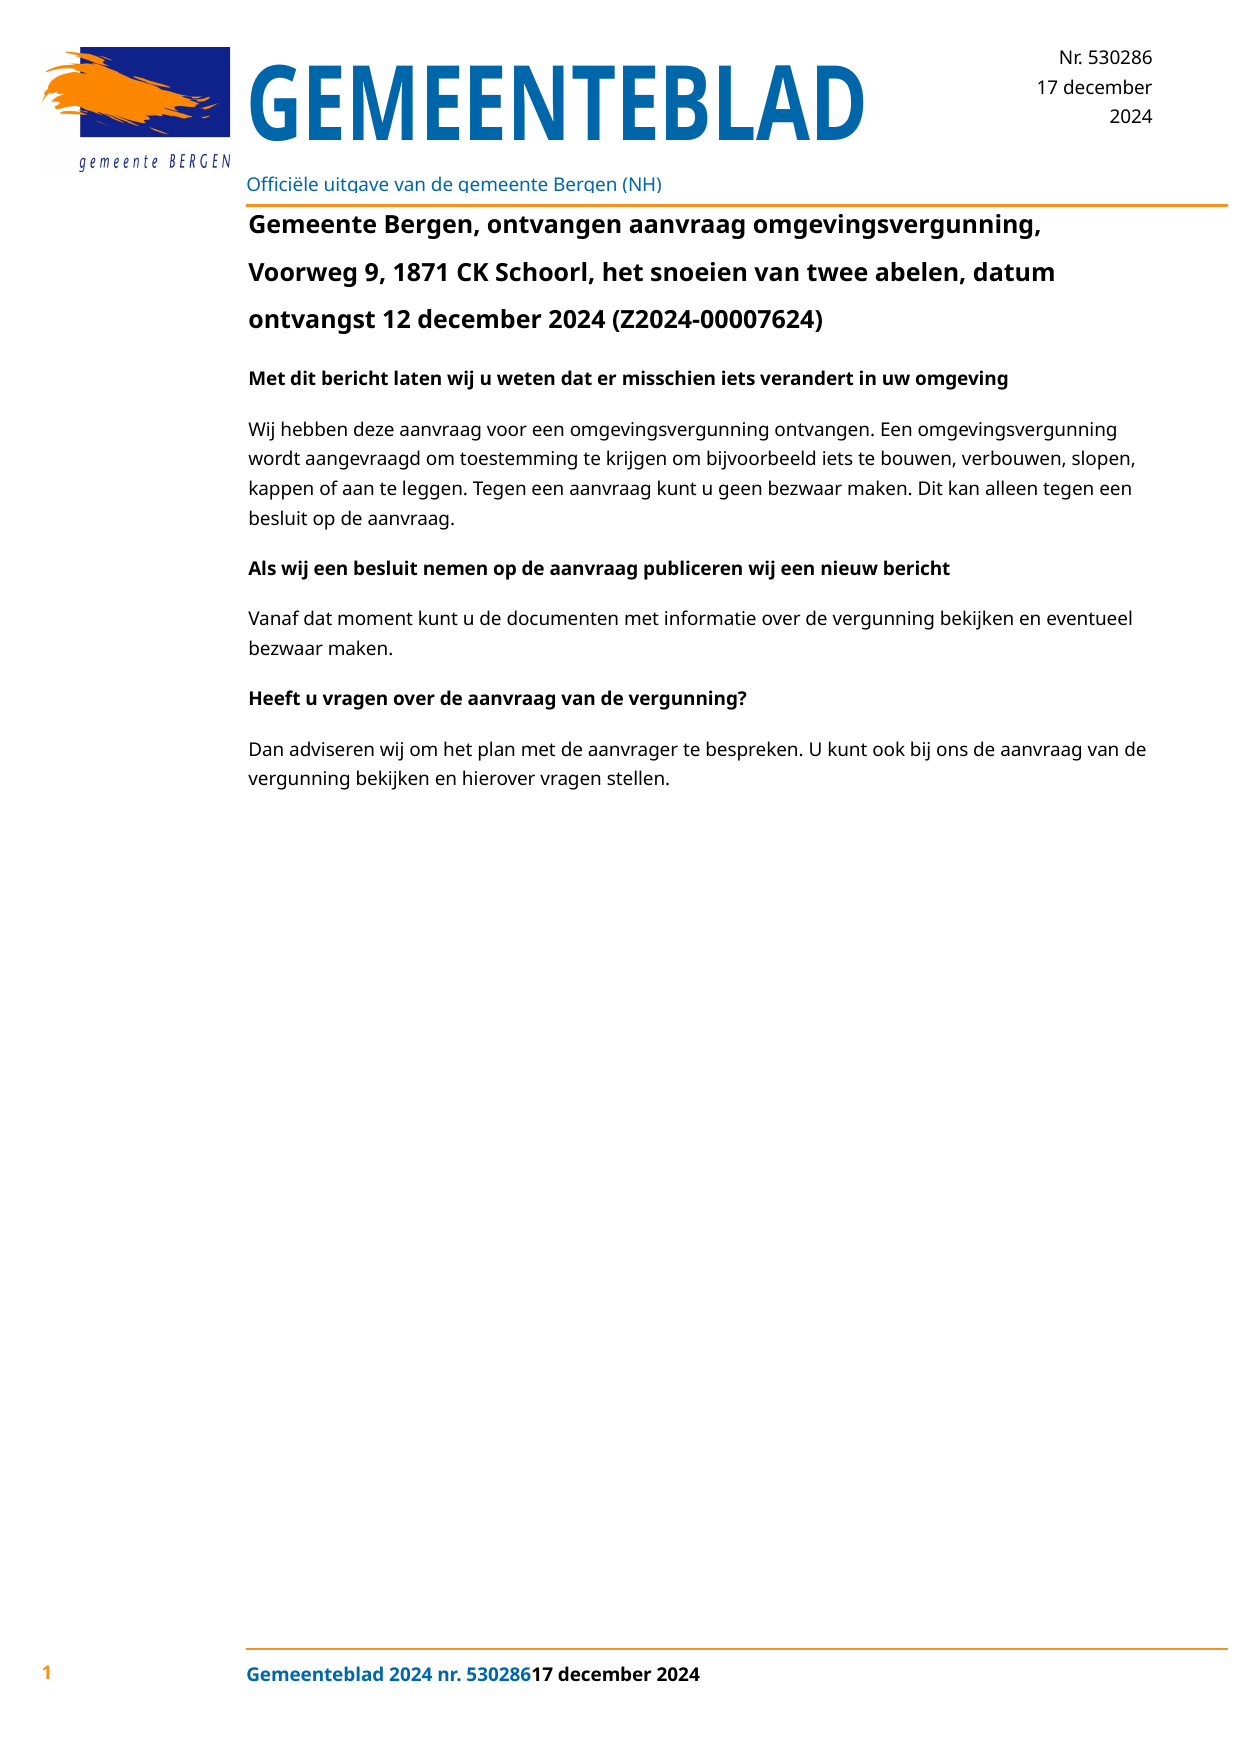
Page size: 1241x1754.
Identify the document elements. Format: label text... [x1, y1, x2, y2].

text Als wij een besluit nemen op de aanvraag publiceren wij een nieuw bericht [248, 555, 1152, 581]
picture [41, 47, 231, 172]
text Wij hebben deze aanvraag voor een omgevingsvergunning ontvangen. Een omgevingsvergunning wordt aangevraagd om toestemming te krijgen om bijvoorbeeld iets te bouwen, verbouwen, slopen, kappen of aan te leggen. Tegen een aanvraag kunt u geen bezwaar maken. Dit kan alleen tegen een besluit op de aanvraag. [248, 416, 1152, 530]
text Heeft u vragen over de aanvraag van de vergunning? [248, 686, 1152, 711]
text Dan adviseren wij om het plan met de aanvrager te bespreken. U kunt ook bij ons de aanvraag van de vergunning bekijken en hierover vragen stellen. [248, 736, 1152, 791]
text Gemeente Bergen, ontvangen aanvraag omgevingsvergunning, Voorweg 9, 1871 CK Schoorl, het snoeien van twee abelen, datum ontvangst 12 december 2024 (Z2024-00007624) [248, 207, 1152, 336]
text Vanaf dat moment kunt u de documenten met informatie over de vergunning bekijken en eventueel bezwaar maken. [248, 606, 1152, 661]
text Met dit bericht laten wij u weten dat er misschien iets verandert in uw omgeving [248, 366, 1152, 391]
